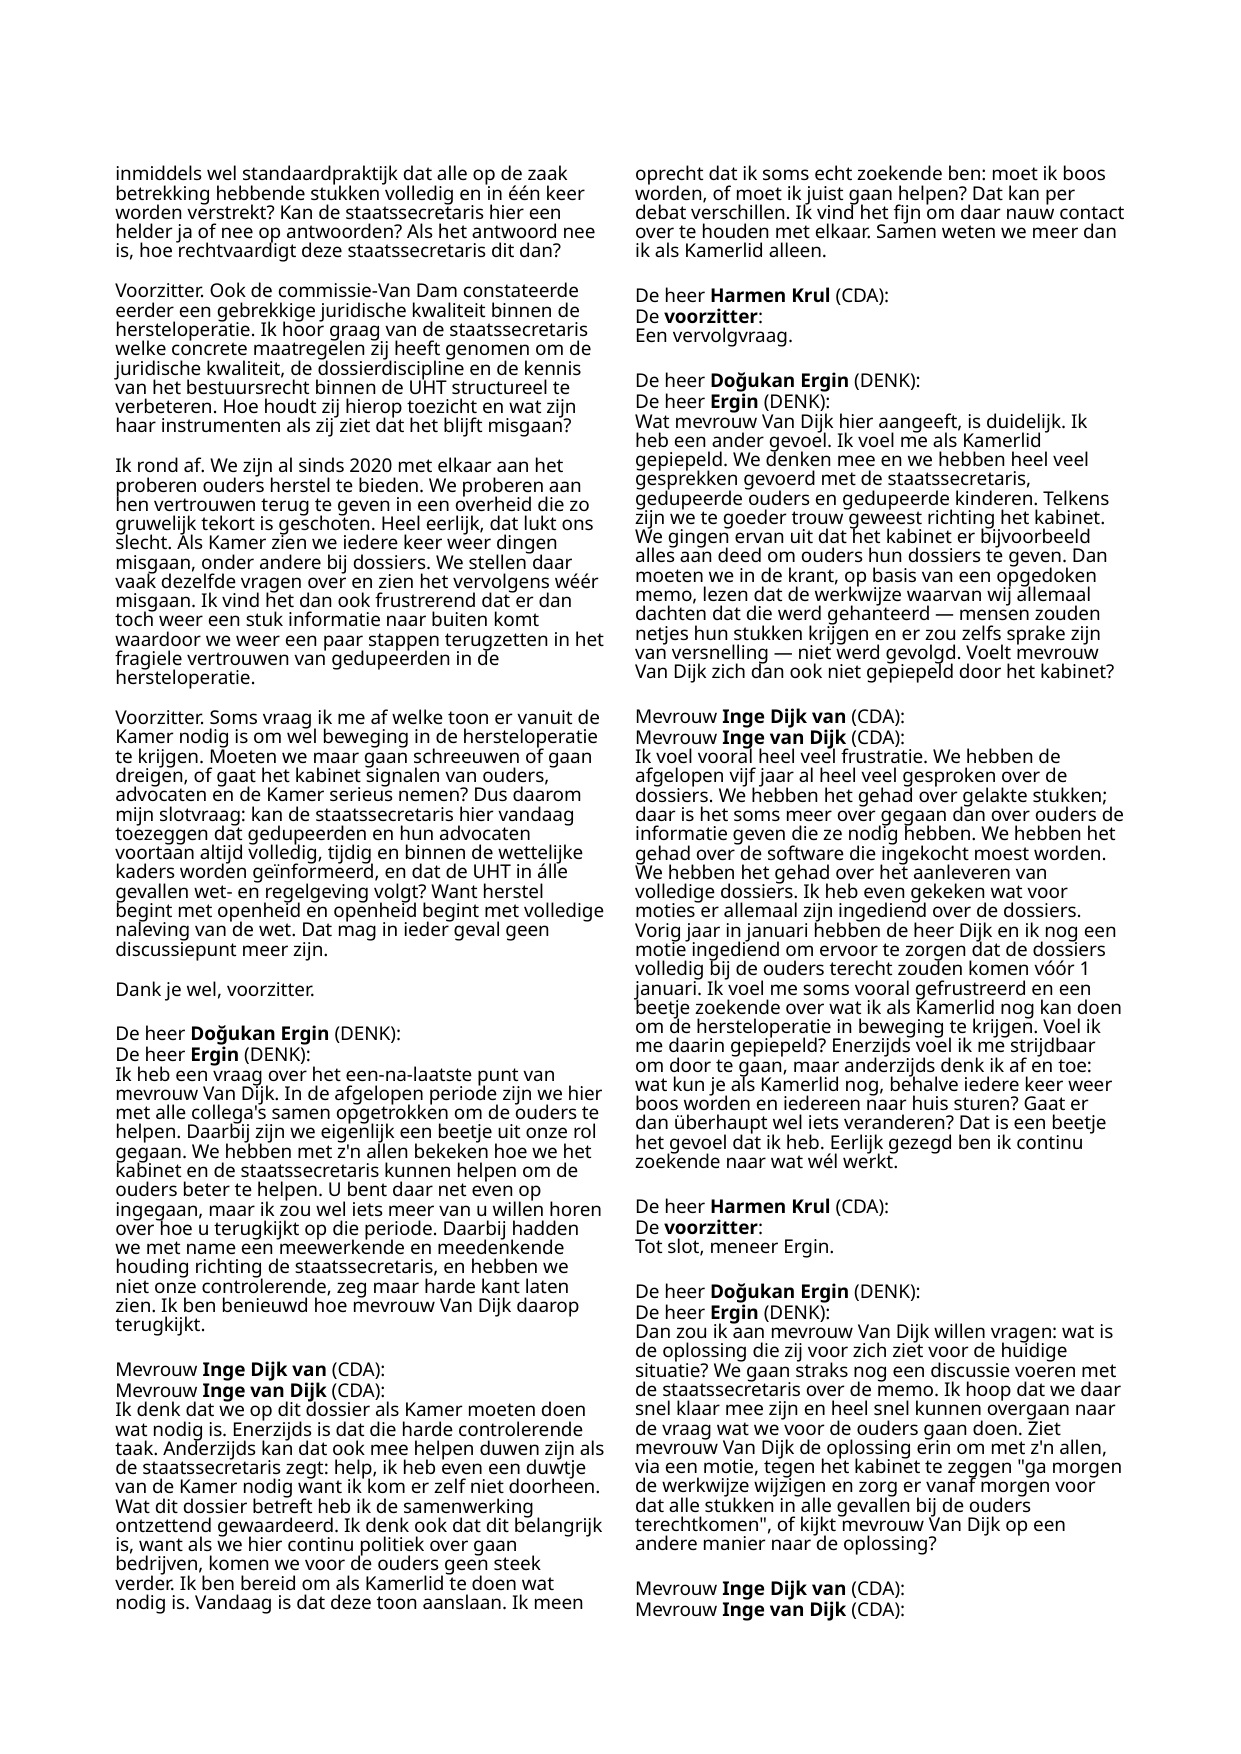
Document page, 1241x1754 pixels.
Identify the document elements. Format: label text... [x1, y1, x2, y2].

text De voorzitter: [635, 1219, 1125, 1238]
text Dank je wel, voorzitter. [115, 981, 605, 1000]
text Voorzitter. Soms vraag ik me af welke toon er vanuit de Kamer nodig is om wel beweging in de hersteloperatie te krijgen. Moeten we maar gaan schreeuwen of gaan dreigen, of gaat het kabinet signalen van ouders, advocaten en de Kamer serieus nemen? Dus daarom mijn slotvraag: kan de staatssecretaris hier vandaag toezeggen dat gedupeerden en hun advocaten voortaan altijd volledig, tijdig en binnen de wettelijke kaders worden geïnformeerd, en dat de UHT in álle gevallen wet- en regelgeving volgt? Want herstel begint met openheid en openheid begint met volledige naleving van de wet. Dat mag in ieder geval geen discussiepunt meer zijn. [115, 709, 605, 960]
text De heer Ergin (DENK): [635, 1304, 1125, 1323]
text Ik denk dat we op dit dossier als Kamer moeten doen wat nodig is. Enerzijds is dat die harde controlerende taak. Anderzijds kan dat ook mee helpen duwen zijn als de staatssecretaris zegt: help, ik heb even een duwtje van de Kamer nodig want ik kom er zelf niet doorheen. Wat dit dossier betreft heb ik de samenwerking ontzettend gewaardeerd. Ik denk ook dat dit belangrijk is, want als we hier continu politiek over gaan bedrijven, komen we voor de ouders geen steek verder. Ik ben bereid om als Kamerlid te doen wat nodig is. Vandaag is dat deze toon aanslaan. Ik meen [115, 1401, 605, 1613]
text Mevrouw Inge van Dijk (CDA): [635, 1601, 1125, 1620]
text Mevrouw Inge van Dijk (CDA): [635, 729, 1125, 748]
text oprecht dat ik soms echt zoekende ben: moet ik boos worden, of moet ik juist gaan helpen? Dat kan per debat verschillen. Ik vind het fijn om daar nauw contact over te houden met elkaar. Samen weten we meer dan ik als Kamerlid alleen. [635, 165, 1125, 262]
text Mevrouw Inge Dijk van (CDA): [115, 1356, 605, 1382]
text Ik rond af. We zijn al sinds 2020 met elkaar aan het proberen ouders herstel te bieden. We proberen aan hen vertrouwen terug te geven in een overheid die zo gruwelijk tekort is geschoten. Heel eerlijk, dat lukt ons slecht. Als Kamer zien we iedere keer weer dingen misgaan, onder andere bij dossiers. We stellen daar vaak dezelfde vragen over en zien het vervolgens wéér misgaan. Ik vind het dan ook frustrerend dat er dan toch weer een stuk informatie naar buiten komt waardoor we weer een paar stappen terugzetten in het fragiele vertrouwen van gedupeerden in de hersteloperatie. [115, 457, 605, 688]
text De heer Doğukan Ergin (DENK): [115, 1021, 605, 1046]
text De heer Harmen Krul (CDA): [635, 1193, 1125, 1219]
text De heer Harmen Krul (CDA): [635, 282, 1125, 308]
text De heer Doğukan Ergin (DENK): [635, 1278, 1125, 1304]
text Mevrouw Inge van Dijk (CDA): [115, 1382, 605, 1401]
text Een vervolgvraag. [635, 327, 1125, 347]
text inmiddels wel standaardpraktijk dat alle op de zaak betrekking hebbende stukken volledig en in één keer worden verstrekt? Kan de staatssecretaris hier een helder ja of nee op antwoorden? Als het antwoord nee is, hoe rechtvaardigt deze staatssecretaris dit dan? [115, 165, 605, 262]
text Ik voel vooral heel veel frustratie. We hebben de afgelopen vijf jaar al heel veel gesproken over de dossiers. We hebben het gehad over gelakte stukken; daar is het soms meer over gegaan dan over ouders de informatie geven die ze nodig hebben. We hebben het gehad over de software die ingekocht moest worden. We hebben het gehad over het aanleveren van volledige dossiers. Ik heb even gekeken wat voor moties er allemaal zijn ingediend over de dossiers. Vorig jaar in januari hebben de heer Dijk en ik nog een motie ingediend om ervoor te zorgen dat de dossiers volledig bij de ouders terecht zouden komen vóór 1 januari. Ik voel me soms vooral gefrustreerd en een beetje zoekende over wat ik als Kamerlid nog kan doen om de hersteloperatie in beweging te krijgen. Voel ik me daarin gepiepeld? Enerzijds voel ik me strijdbaar om door te gaan, maar anderzijds denk ik af en toe: wat kun je als Kamerlid nog, behalve iedere keer weer boos worden en iedereen naar huis sturen? Gaat er dan überhaupt wel iets veranderen? Dat is een beetje het gevoel dat ik heb. Eerlijk gezegd ben ik continu zoekende naar wat wél werkt. [635, 748, 1125, 1172]
text De heer Ergin (DENK): [115, 1046, 605, 1066]
text De heer Ergin (DENK): [635, 393, 1125, 413]
text De heer Doğukan Ergin (DENK): [635, 368, 1125, 393]
text Dan zou ik aan mevrouw Van Dijk willen vragen: wat is de oplossing die zij voor zich ziet voor de huidige situatie? We gaan straks nog een discussie voeren met de staatssecretaris over de memo. Ik hoop dat we daar snel klaar mee zijn en heel snel kunnen overgaan naar de vraag wat we voor de ouders gaan doen. Ziet mevrouw Van Dijk de oplossing erin om met z'n allen, via een motie, tegen het kabinet te zeggen "ga morgen de werkwijze wijzigen en zorg er vanaf morgen voor dat alle stukken in alle gevallen bij de ouders terechtkomen", of kijkt mevrouw Van Dijk op een andere manier naar de oplossing? [635, 1323, 1125, 1554]
text Voorzitter. Ook de commissie-Van Dam constateerde eerder een gebrekkige juridische kwaliteit binnen de hersteloperatie. Ik hoor graag van de staatssecretaris welke concrete maatregelen zij heeft genomen om de juridische kwaliteit, de dossierdiscipline en de kennis van het bestuursrecht binnen de UHT structureel te verbeteren. Hoe houdt zij hierop toezicht en wat zijn haar instrumenten als zij ziet dat het blijft misgaan? [115, 282, 605, 437]
text Mevrouw Inge Dijk van (CDA): [635, 1575, 1125, 1601]
text Tot slot, meneer Ergin. [635, 1238, 1125, 1257]
text Ik heb een vraag over het een-na-laatste punt van mevrouw Van Dijk. In de afgelopen periode zijn we hier met alle collega's samen opgetrokken om de ouders te helpen. Daarbij zijn we eigenlijk een beetje uit onze rol gegaan. We hebben met z'n allen bekeken hoe we het kabinet en de staatssecretaris kunnen helpen om de ouders beter te helpen. U bent daar net even op ingegaan, maar ik zou wel iets meer van u willen horen over hoe u terugkijkt op die periode. Daarbij hadden we met name een meewerkende en meedenkende houding richting de staatssecretaris, en hebben we niet onze controlerende, zeg maar harde kant laten zien. Ik ben benieuwd hoe mevrouw Van Dijk daarop terugkijkt. [115, 1066, 605, 1335]
text De voorzitter: [635, 308, 1125, 327]
text Mevrouw Inge Dijk van (CDA): [635, 703, 1125, 729]
text Wat mevrouw Van Dijk hier aangeeft, is duidelijk. Ik heb een ander gevoel. Ik voel me als Kamerlid gepiepeld. We denken mee en we hebben heel veel gesprekken gevoerd met de staatssecretaris, gedupeerde ouders en gedupeerde kinderen. Telkens zijn we te goeder trouw geweest richting het kabinet. We gingen ervan uit dat het kabinet er bijvoorbeeld alles aan deed om ouders hun dossiers te geven. Dan moeten we in de krant, op basis van een opgedoken memo, lezen dat de werkwijze waarvan wij allemaal dachten dat die werd gehanteerd — mensen zouden netjes hun stukken krijgen en er zou zelfs sprake zijn van versnelling — niet werd gevolgd. Voelt mevrouw Van Dijk zich dan ook niet gepiepeld door het kabinet? [635, 413, 1125, 682]
